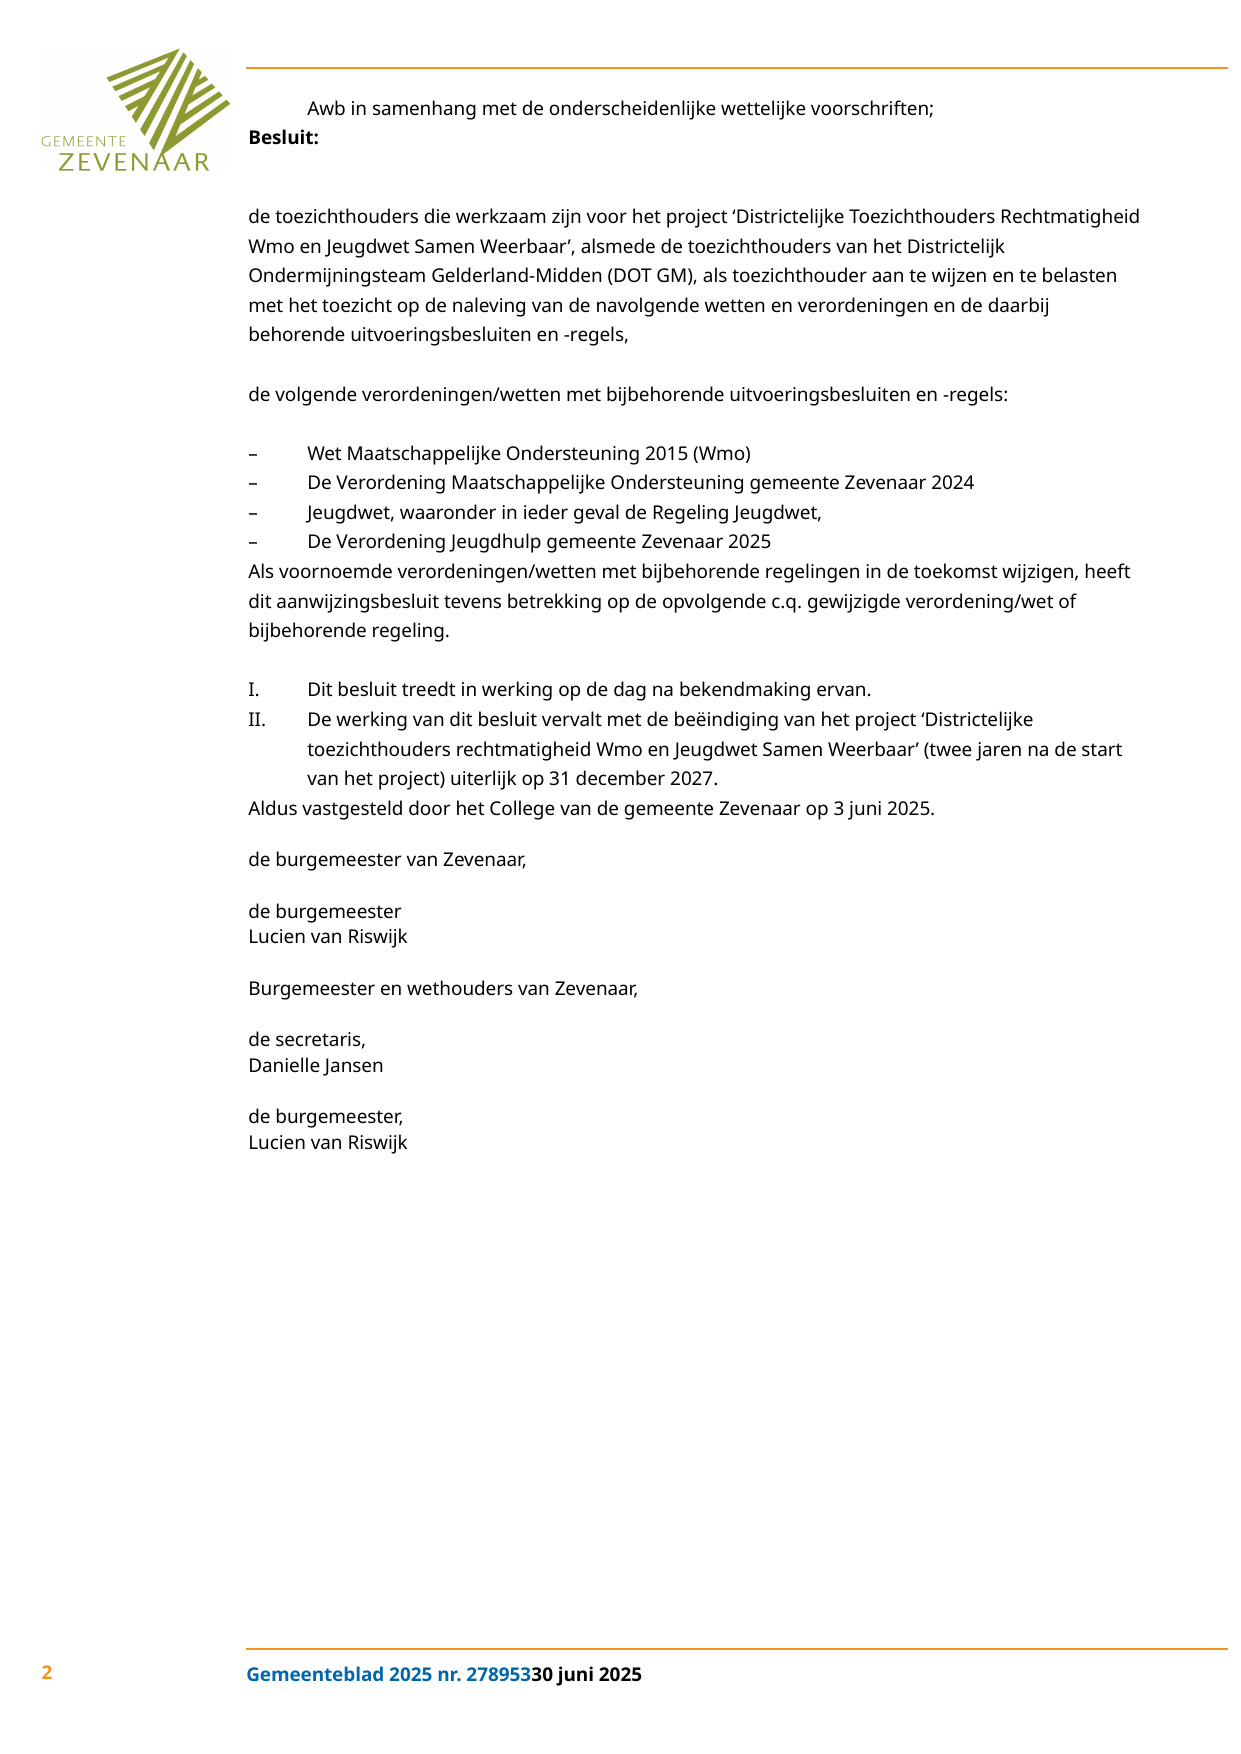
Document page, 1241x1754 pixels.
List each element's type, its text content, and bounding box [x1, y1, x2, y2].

list Awb in samenhang met de onderscheidenlijke wettelijke voorschriften; [248, 95, 1152, 121]
text de toezichthouders die werkzaam zijn voor het project ‘Districtelijke Toezichthouders Rechtmatigheid Wmo en Jeugdwet Samen Weerbaar’, alsmede de toezichthouders van het Districtelijk Ondermijningsteam Gelderland-Midden (DOT GM), als toezichthouder aan te wijzen en te belasten met het toezicht op de naleving van de navolgende wetten en verordeningen en de daarbij behorende uitvoeringsbesluiten en -regels, [248, 203, 1152, 347]
picture [41, 47, 231, 172]
text de burgemeester [248, 898, 1152, 923]
text de volgende verordeningen/wetten met bijbehorende uitvoeringsbesluiten en -regels: [248, 381, 1152, 406]
list De Verordening Maatschappelijke Ondersteuning gemeente Zevenaar 2024 [248, 469, 1152, 495]
text Besluit: [248, 124, 1152, 150]
text Burgemeester en wethouders van Zevenaar, [248, 975, 1152, 1001]
list Dit besluit treedt in werking op de dag na bekendmaking ervan. [248, 677, 1152, 702]
list Jeugdwet, waaronder in ieder geval de Regeling Jeugdwet, [248, 499, 1152, 525]
text Danielle Jansen [248, 1052, 1152, 1078]
list Wet Maatschappelijke Ondersteuning 2015 (Wmo) [248, 440, 1152, 466]
text de secretaris, [248, 1026, 1152, 1052]
text Aldus vastgesteld door het College van de gemeente Zevenaar op 3 juni 2025. [248, 795, 1152, 821]
text de burgemeester, [248, 1104, 1152, 1129]
text Lucien van Riswijk [248, 923, 1152, 949]
text Lucien van Riswijk [248, 1129, 1152, 1155]
text Als voornoemde verordeningen/wetten met bijbehorende regelingen in de toekomst wijzigen, heeft dit aanwijzingsbesluit tevens betrekking op de opvolgende c.q. gewijzigde verordening/wet of bijbehorende regeling. [248, 558, 1152, 643]
list De werking van dit besluit vervalt met de beëindiging van het project ‘Districtelijke toezichthouders rechtmatigheid Wmo en Jeugdwet Samen Weerbaar’ (twee jaren na de start van het project) uiterlijk op 31 december 2027. [248, 706, 1152, 791]
text de burgemeester van Zevenaar, [248, 846, 1152, 872]
list De Verordening Jeugdhulp gemeente Zevenaar 2025 [248, 529, 1152, 554]
